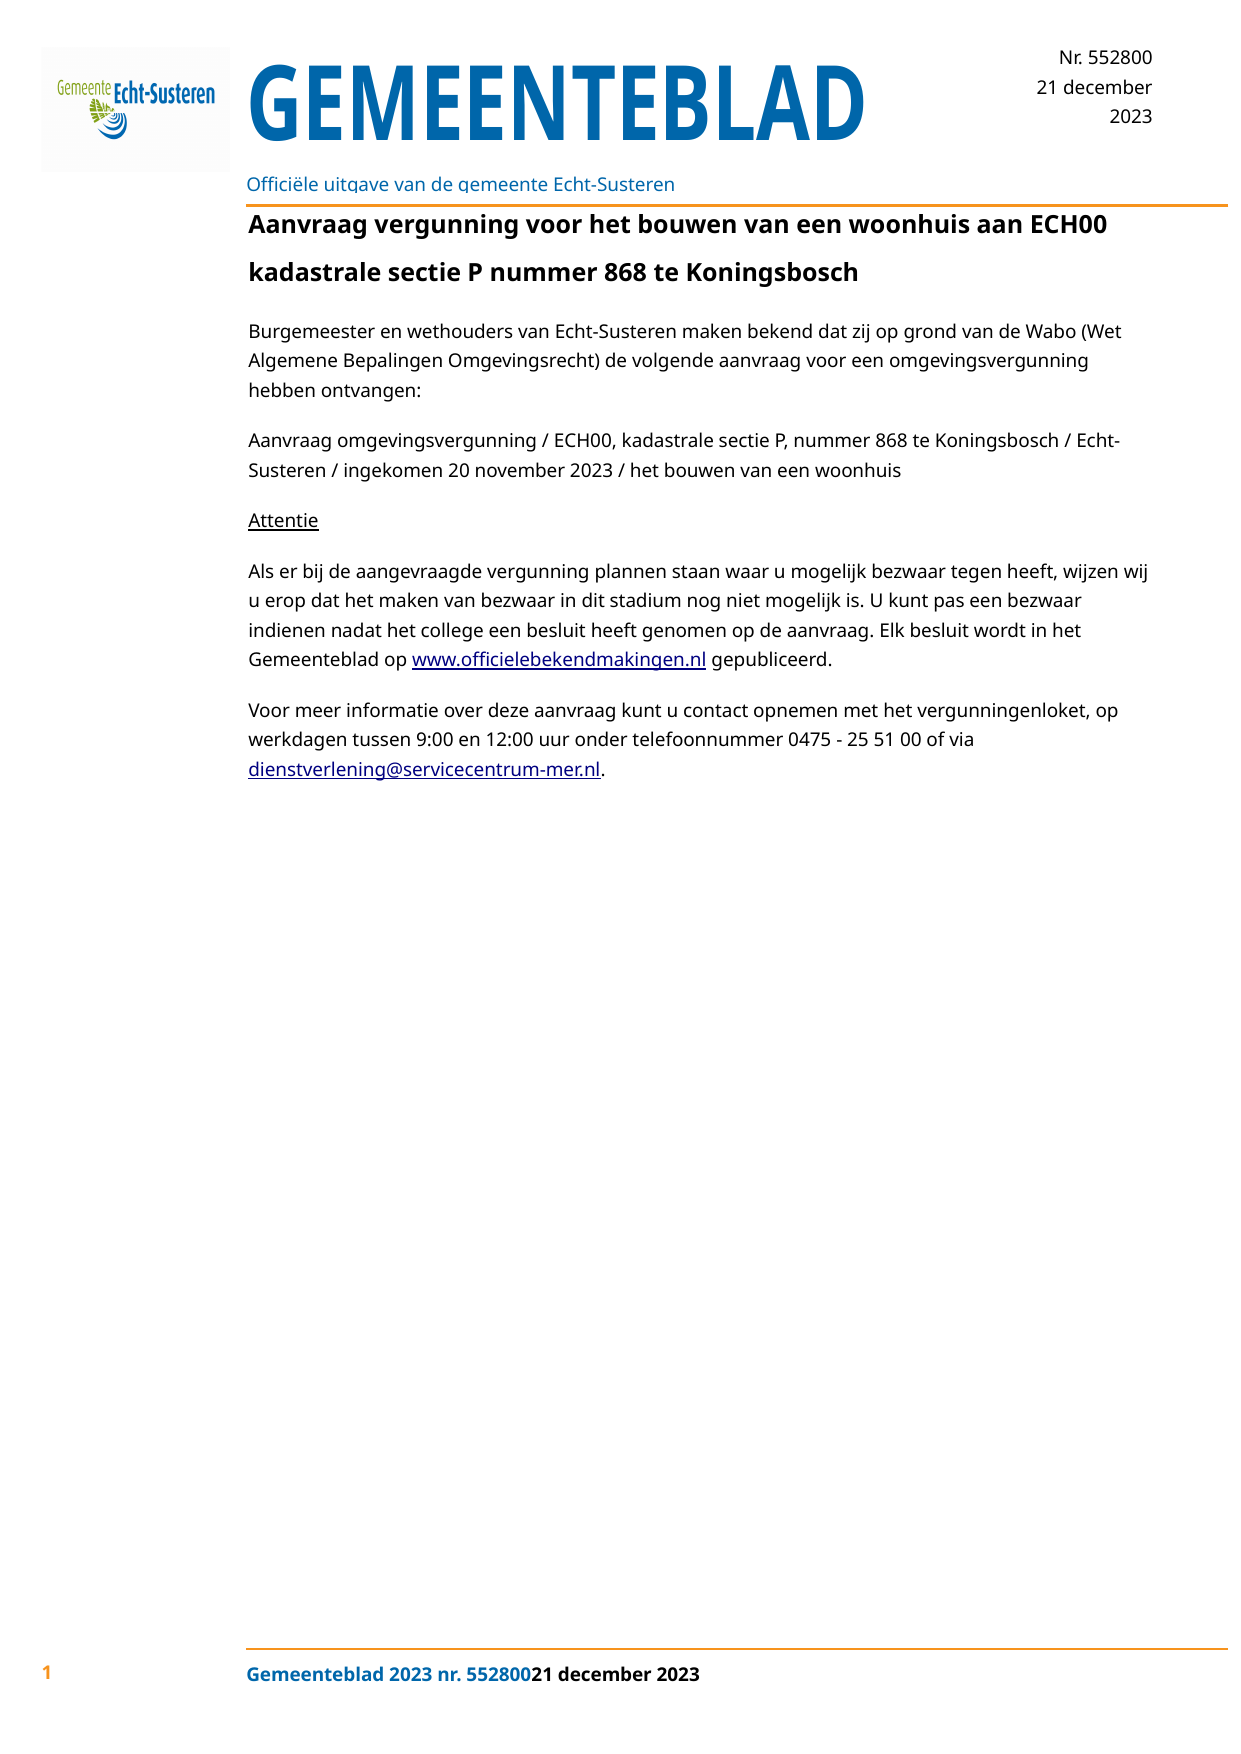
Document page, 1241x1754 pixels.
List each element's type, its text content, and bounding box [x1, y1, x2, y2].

text Attentie [248, 507, 1152, 533]
text Als er bij de aangevraagde vergunning plannen staan waar u mogelijk bezwaar tegen heeft, wijzen wij u erop dat het maken van bezwaar in dit stadium nog niet mogelijk is. U kunt pas een bezwaar indienen nadat het college een besluit heeft genomen op de aanvraag. Elk besluit wordt in het Gemeenteblad op www.officielebekendmakingen.nl gepubliceerd. [248, 558, 1152, 672]
text Burgemeester en wethouders van Echt-Susteren maken bekend dat zij op grond van de Wabo (Wet Algemene Bepalingen Omgevingsrecht) de volgende aanvraag voor een omgevingsvergunning hebben ontvangen: [248, 318, 1152, 403]
text Aanvraag vergunning voor het bouwen van een woonhuis aan ECH00 kadastrale sectie P nummer 868 te Koningsbosch [248, 207, 1152, 288]
text Voor meer informatie over deze aanvraag kunt u contact opnemen met het vergunningenloket, op werkdagen tussen 9:00 en 12:00 uur onder telefoonnummer 0475 - 25 51 00 of via dienstverlening@servicecentrum-mer.nl. [248, 697, 1152, 782]
text Aanvraag omgevingsvergunning / ECH00, kadastrale sectie P, nummer 868 te Koningsbosch / Echt-Susteren / ingekomen 20 november 2023 / het bouwen van een woonhuis [248, 427, 1152, 483]
picture [41, 47, 231, 172]
